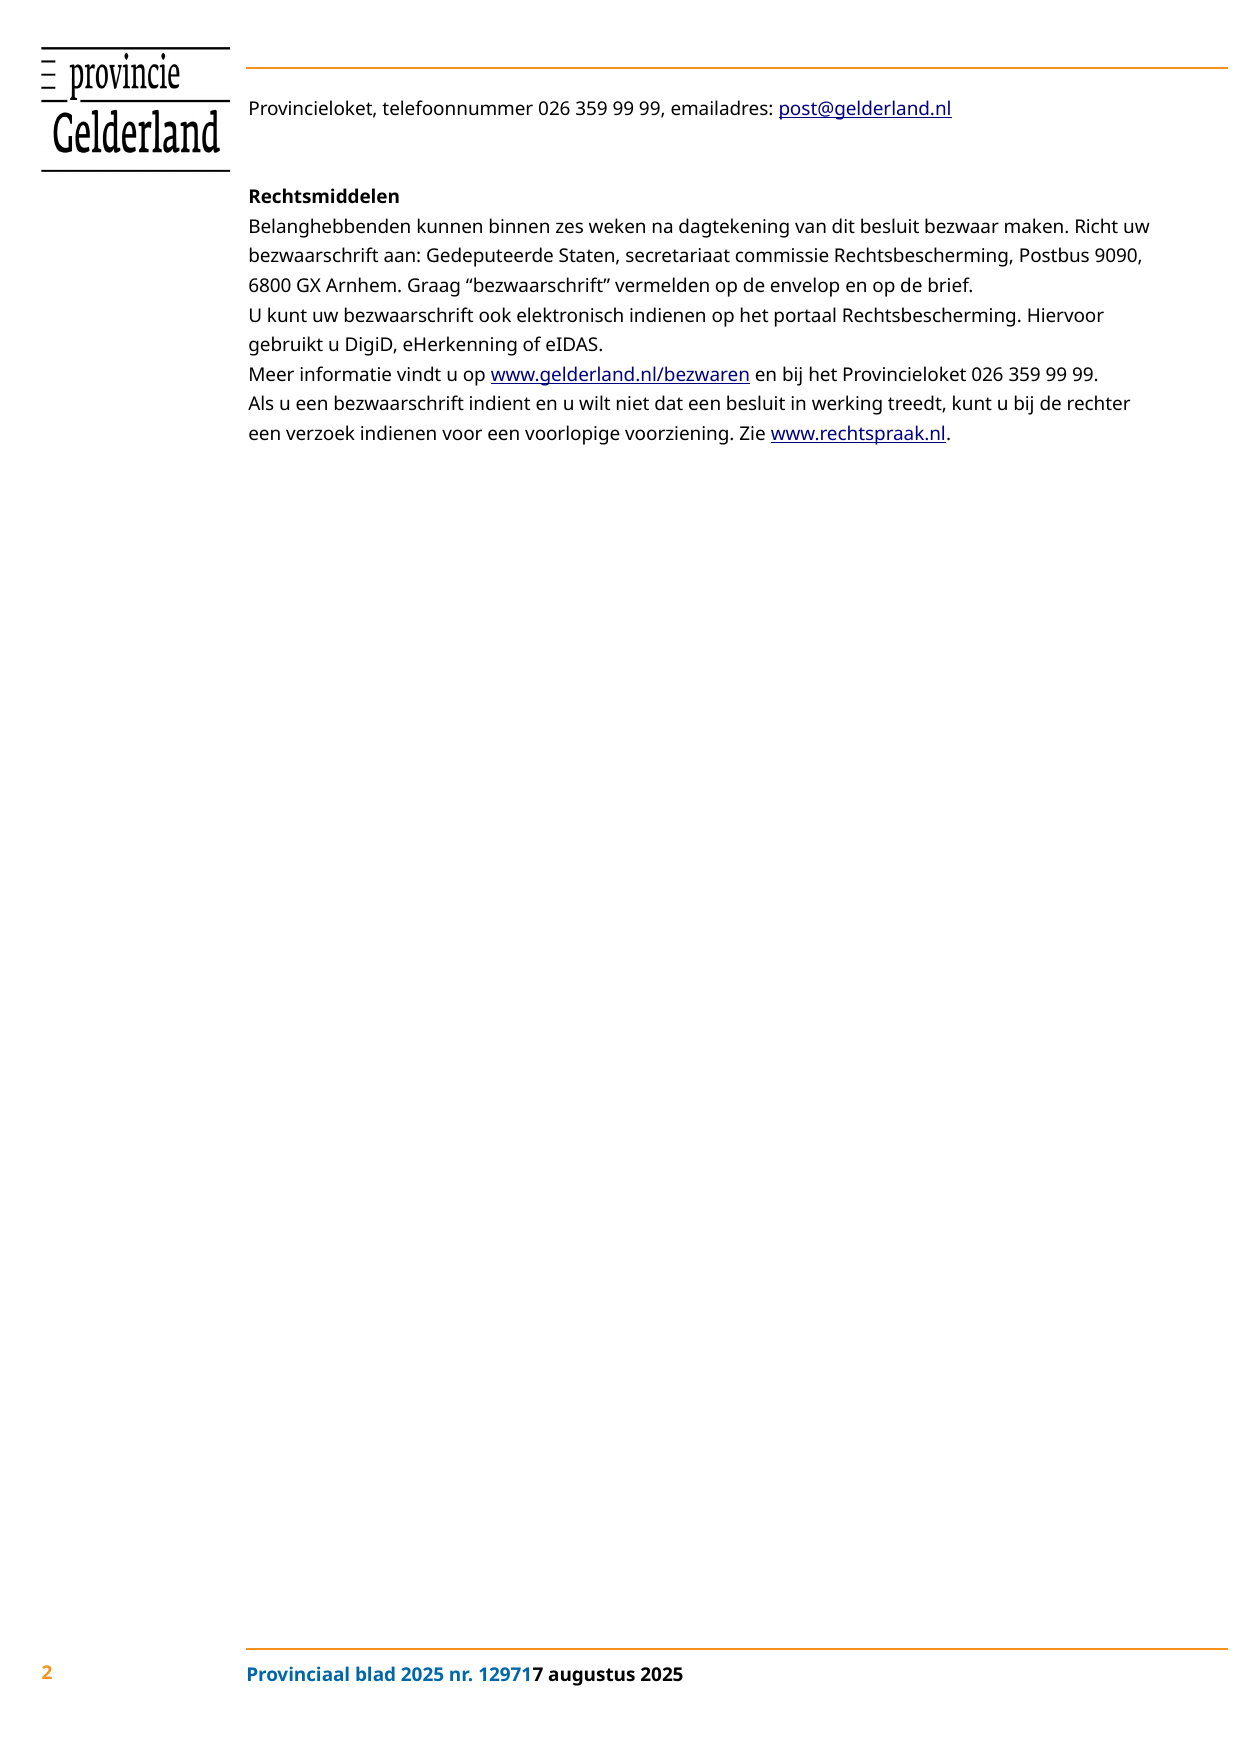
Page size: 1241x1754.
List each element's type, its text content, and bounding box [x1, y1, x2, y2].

text Provincieloket, telefoonnummer 026 359 99 99, emailadres: post@gelderland.nl [248, 95, 1152, 121]
text Rechtsmiddelen [248, 183, 1152, 209]
picture [41, 47, 231, 172]
text Meer informatie vindt u op www.gelderland.nl/bezwaren en bij het Provincieloket 026 359 99 99. [248, 361, 1152, 387]
text Belanghebbenden kunnen binnen zes weken na dagtekening van dit besluit bezwaar maken. Richt uw bezwaarschrift aan: Gedeputeerde Staten, secretariaat commissie Rechtsbescherming, Postbus 9090, 6800 GX Arnhem. Graag “bezwaarschrift” vermelden op de envelop en op de brief. [248, 213, 1152, 298]
text Als u een bezwaarschrift indient en u wilt niet dat een besluit in werking treedt, kunt u bij de rechter een verzoek indienen voor een voorlopige voorziening. Zie www.rechtspraak.nl. [248, 391, 1152, 446]
text U kunt uw bezwaarschrift ook elektronisch indienen op het portaal Rechtsbescherming. Hiervoor gebruikt u DigiD, eHerkenning of eIDAS. [248, 302, 1152, 357]
